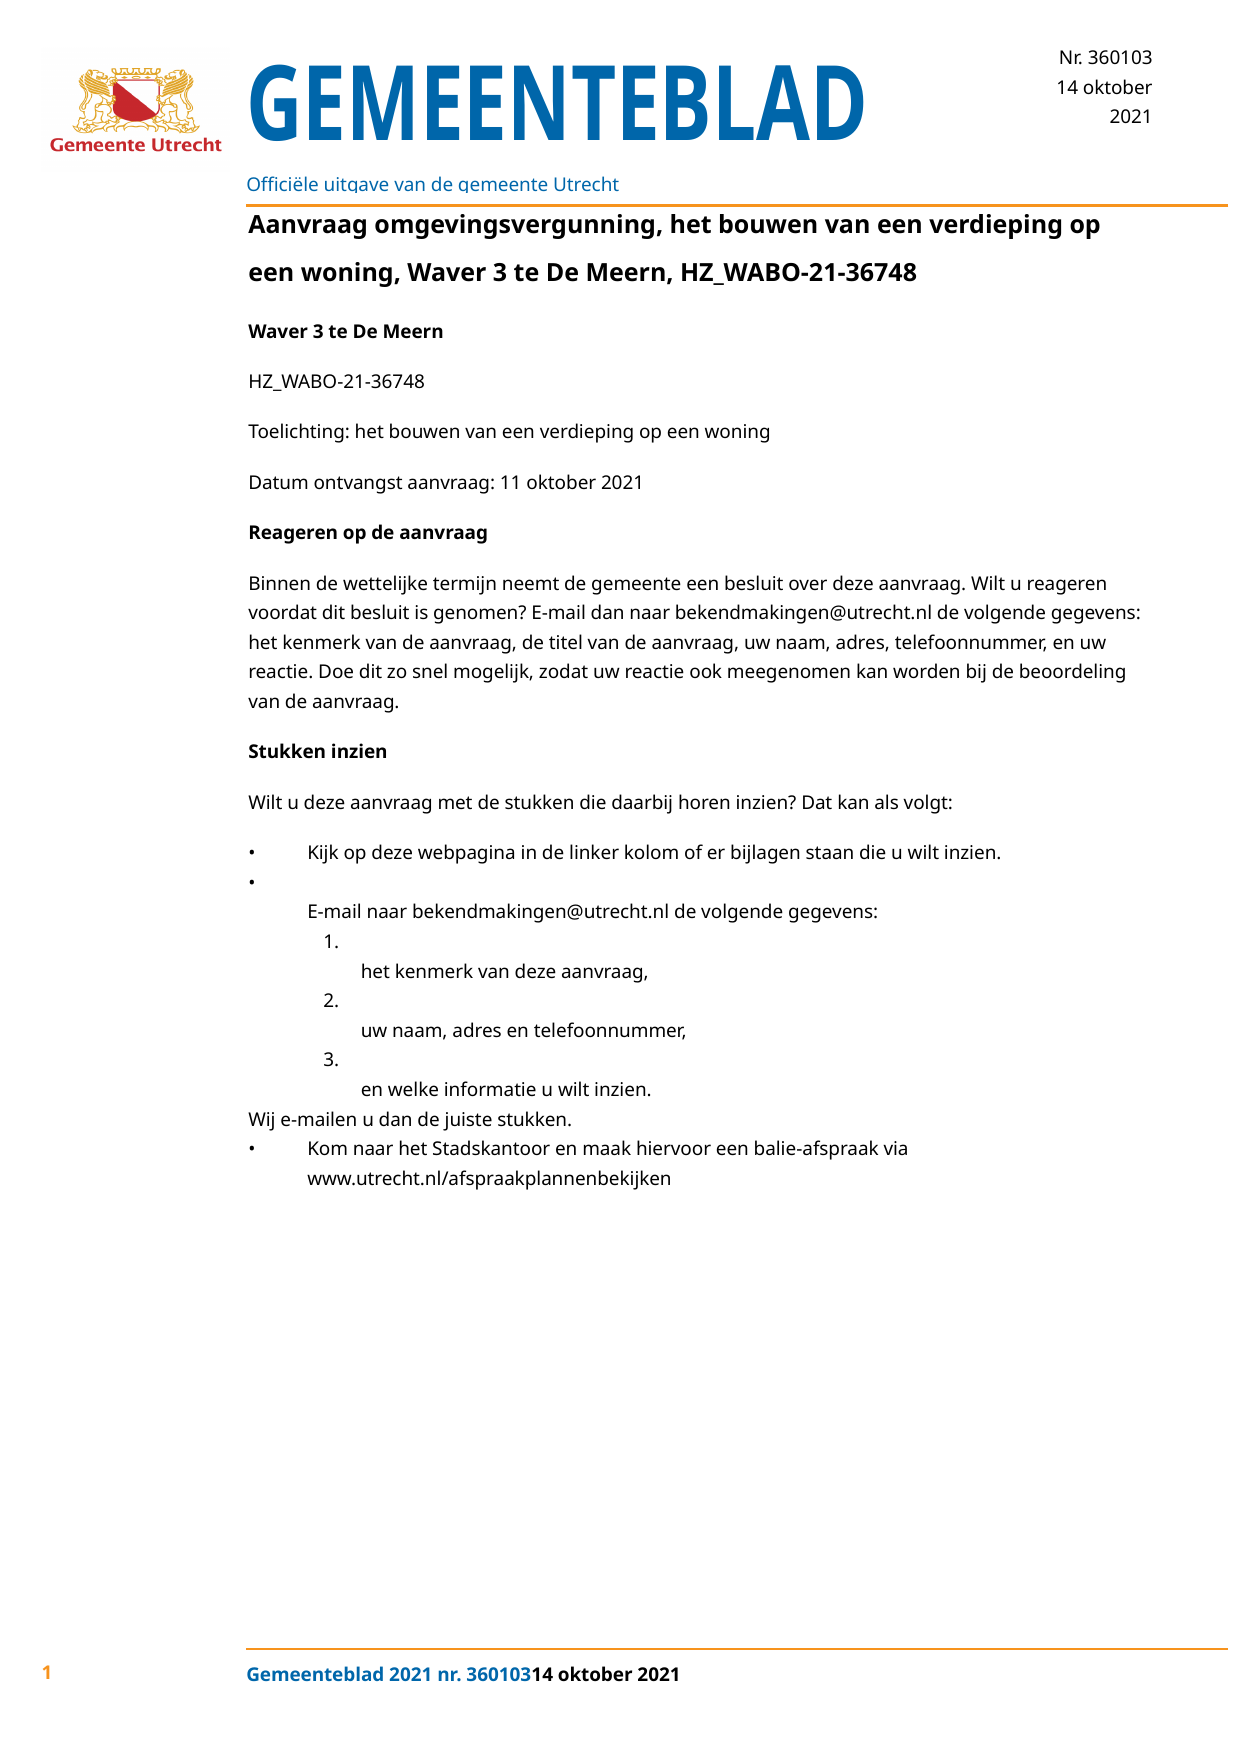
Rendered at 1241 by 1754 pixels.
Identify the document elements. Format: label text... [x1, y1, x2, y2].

text Stukken inzien [248, 739, 1152, 764]
list E-mail naar bekendmakingen@utrecht.nl de volgende gegevens: [248, 899, 1152, 924]
list en welke informatie u wilt inzien. [323, 1076, 1152, 1102]
list Kijk op deze webpagina in de linker kolom of er bijlagen staan die u wilt inzien. [248, 839, 1152, 865]
picture [41, 47, 231, 172]
text Wij e-mailen u dan de juiste stukken. [248, 1106, 1152, 1132]
text HZ_WABO-21-36748 [248, 368, 1152, 394]
text Waver 3 te De Meern [248, 318, 1152, 344]
text Toelichting: het bouwen van een verdieping op een woning [248, 419, 1152, 444]
text Reageren op de aanvraag [248, 519, 1152, 545]
text Binnen de wettelijke termijn neemt de gemeente een besluit over deze aanvraag. Wilt u reageren voordat dit besluit is genomen? E-mail dan naar bekendmakingen@utrecht.nl de volgende gegevens: het kenmerk van de aanvraag, de titel van de aanvraag, uw naam, adres, telefoonnummer, en uw reactie. Doe dit zo snel mogelijk, zodat uw reactie ook meegenomen kan worden bij de beoordeling van de aanvraag. [248, 570, 1152, 714]
list uw naam, adres en telefoonnummer, [323, 1017, 1152, 1043]
list Kom naar het Stadskantoor en maak hiervoor een balie-afspraak via www.utrecht.nl/afspraakplannenbekijken [248, 1135, 1152, 1191]
text Datum ontvangst aanvraag: 11 oktober 2021 [248, 469, 1152, 495]
list het kenmerk van deze aanvraag, [323, 958, 1152, 984]
text Wilt u deze aanvraag met de stukken die daarbij horen inzien? Dat kan als volgt: [248, 789, 1152, 815]
text Aanvraag omgevingsvergunning, het bouwen van een verdieping op een woning, Waver 3 te De Meern, HZ_WABO-21-36748 [248, 207, 1152, 288]
